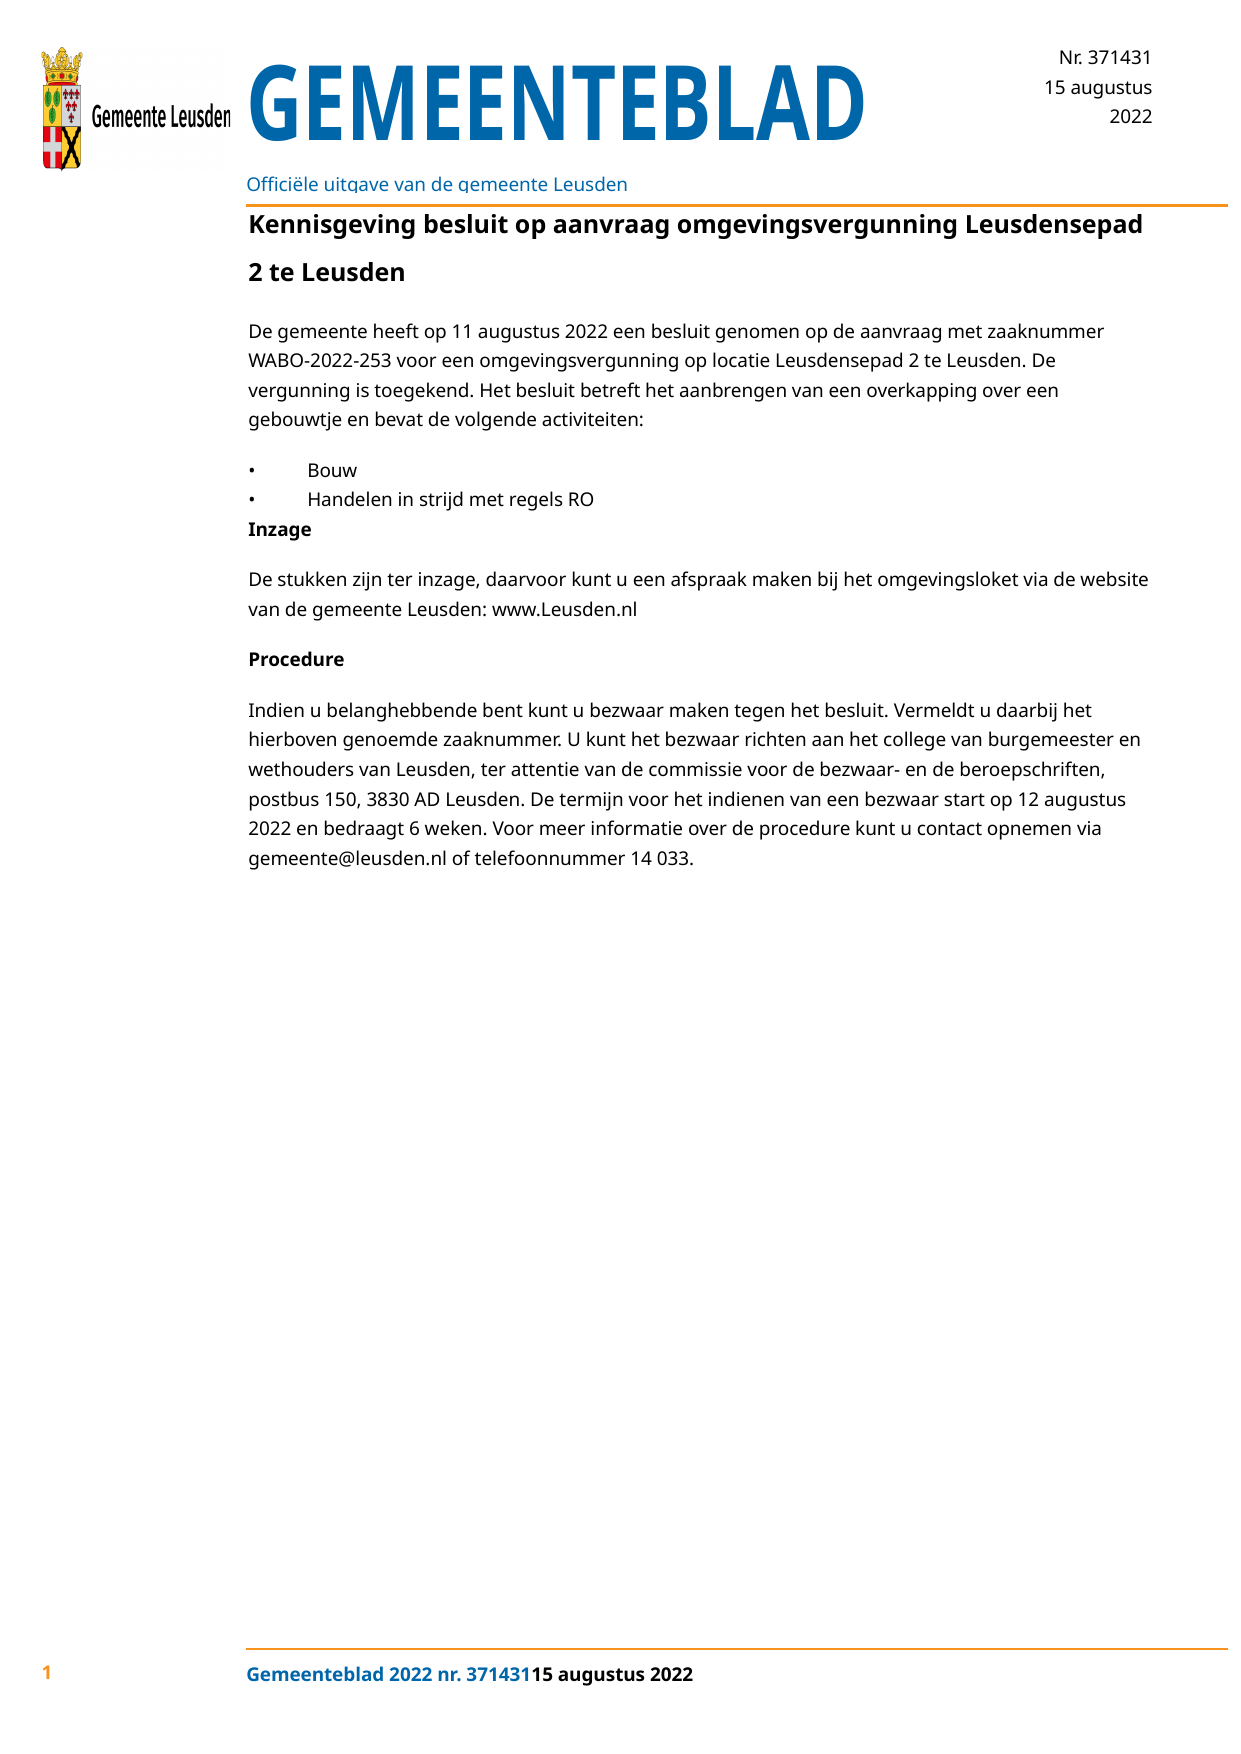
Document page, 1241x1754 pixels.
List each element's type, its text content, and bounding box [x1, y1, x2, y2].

picture [41, 47, 231, 172]
list Bouw [248, 457, 1152, 483]
text Indien u belanghebbende bent kunt u bezwaar maken tegen het besluit. Vermeldt u daarbij het hierboven genoemde zaaknummer. U kunt het bezwaar richten aan het college van burgemeester en wethouders van Leusden, ter attentie van de commissie voor de bezwaar- en de beroepschriften, postbus 150, 3830 AD Leusden. De termijn voor het indienen van een bezwaar start op 12 augustus 2022 en bedraagt 6 weken. Voor meer informatie over de procedure kunt u contact opnemen via gemeente@leusden.nl of telefoonnummer 14 033. [248, 697, 1152, 871]
list Handelen in strijd met regels RO [248, 487, 1152, 512]
text Kennisgeving besluit op aanvraag omgevingsvergunning Leusdensepad 2 te Leusden [248, 207, 1152, 288]
text De gemeente heeft op 11 augustus 2022 een besluit genomen op de aanvraag met zaaknummer WABO-2022-253 voor een omgevingsvergunning op locatie Leusdensepad 2 te Leusden. De vergunning is toegekend. Het besluit betreft het aanbrengen van een overkapping over een gebouwtje en bevat de volgende activiteiten: [248, 318, 1152, 432]
text Procedure [248, 647, 1152, 672]
text De stukken zijn ter inzage, daarvoor kunt u een afspraak maken bij het omgevingsloket via de website van de gemeente Leusden: www.Leusden.nl [248, 567, 1152, 622]
text Inzage [248, 516, 1152, 542]
